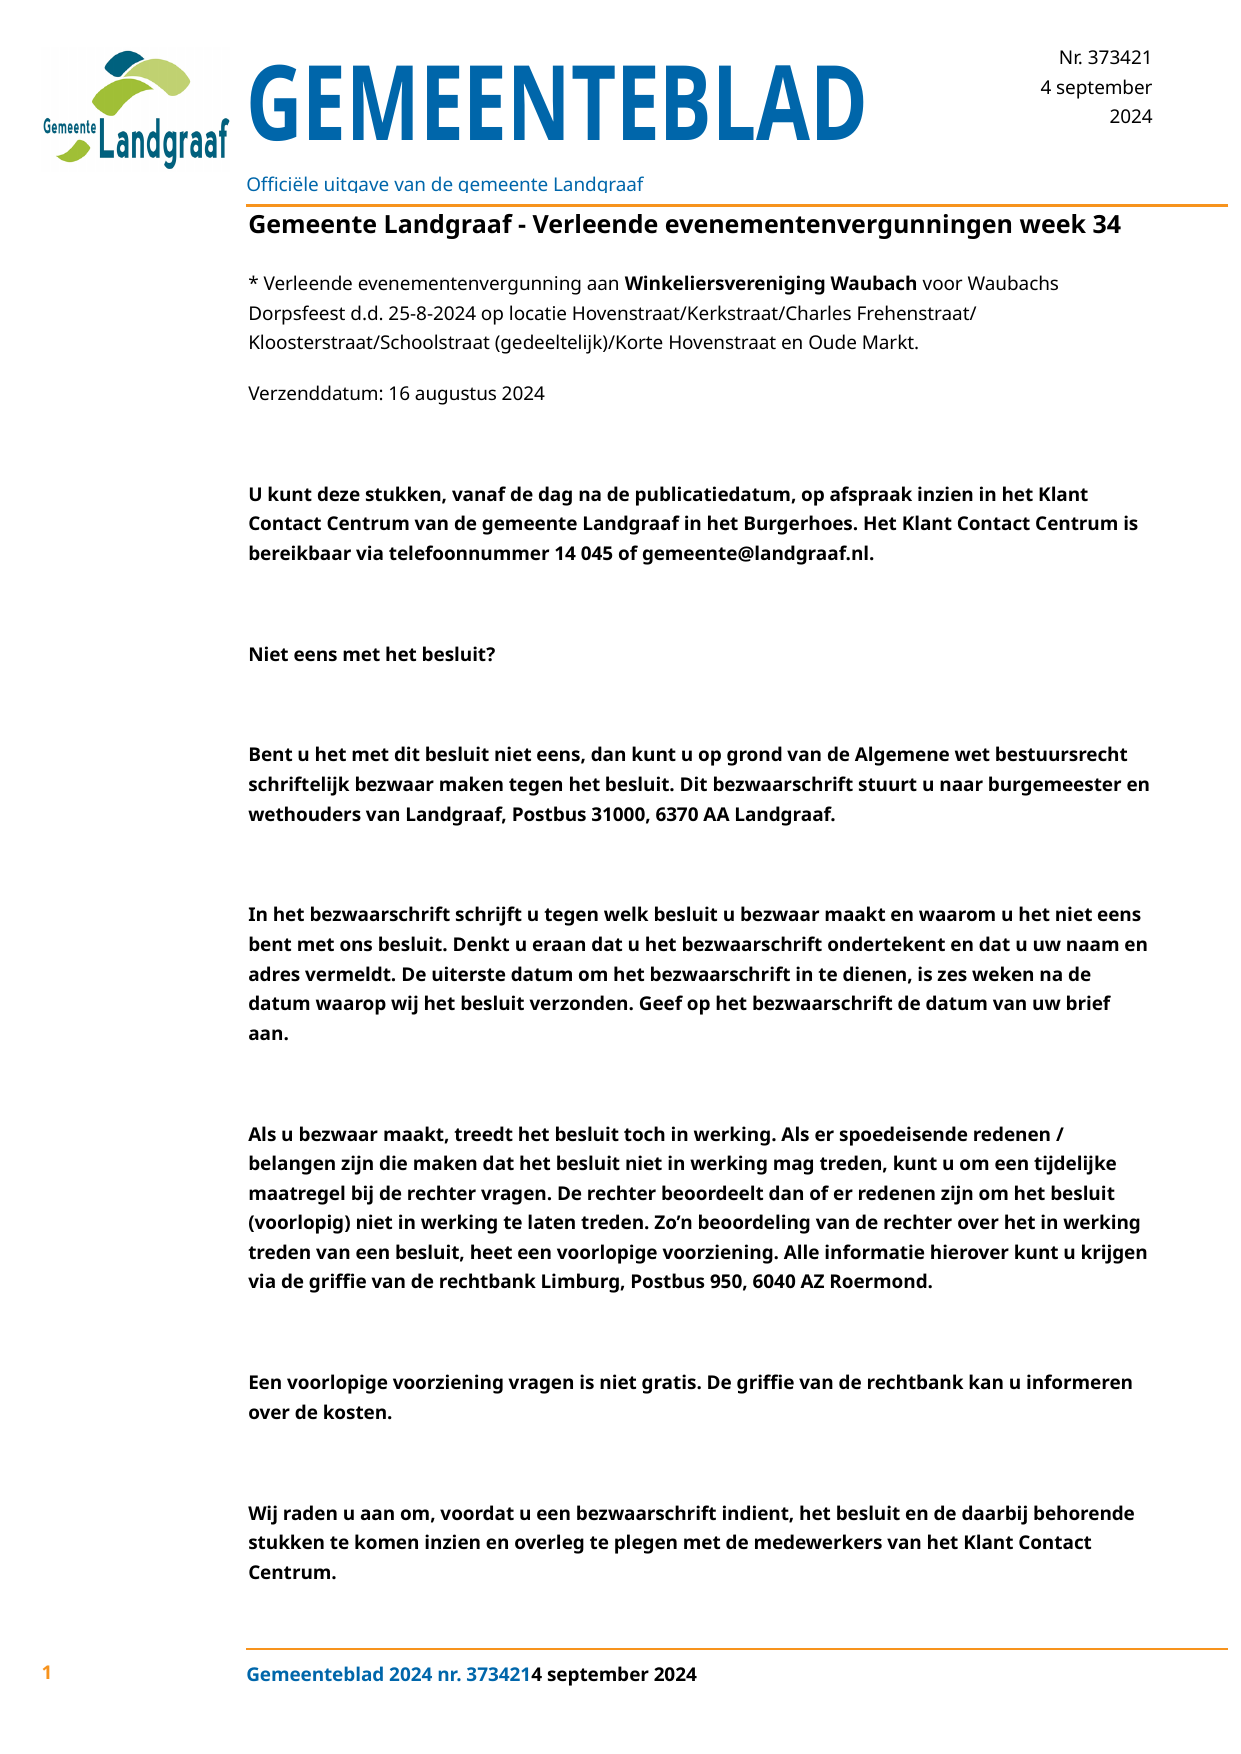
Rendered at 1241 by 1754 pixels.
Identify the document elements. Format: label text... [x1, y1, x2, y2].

text Gemeente Landgraaf - Verleende evenementenvergunningen week 34 [248, 207, 1152, 241]
text Verzenddatum: 16 augustus 2024 [248, 380, 1152, 406]
text Als u bezwaar maakt, treedt het besluit toch in werking. Als er spoedeisende redenen / belangen zijn die maken dat het besluit niet in werking mag treden, kunt u om een tijdelijke maatregel bij de rechter vragen. De rechter beoordeelt dan of er redenen zijn om het besluit (voorlopig) niet in werking te laten treden. Zo’n beoordeling van de rechter over het in werking treden van een besluit, heet een voorlopige voorziening. Alle informatie hierover kunt u krijgen via de griffie van de rechtbank Limburg, Postbus 950, 6040 AZ Roermond. [248, 1121, 1152, 1294]
text U kunt deze stukken, vanaf de dag na de publicatiedatum, op afspraak inzien in het Klant Contact Centrum van de gemeente Landgraaf in het Burgerhoes. Het Klant Contact Centrum is bereikbaar via telefoonnummer 14 045 of gemeente@landgraaf.nl. [248, 481, 1152, 566]
text Niet eens met het besluit? [248, 641, 1152, 666]
text * Verleende evenementenvergunning aan Winkeliersvereniging Waubach voor Waubachs Dorpsfeest d.d. 25-8-2024 op locatie Hovenstraat/Kerkstraat/Charles Frehenstraat/ Kloosterstraat/Schoolstraat (gedeeltelijk)/Korte Hovenstraat en Oude Markt. [248, 270, 1152, 355]
text Wij raden u aan om, voordat u een bezwaarschrift indient, het besluit en de daarbij behorende stukken te komen inzien en overleg te plegen met de medewerkers van het Klant Contact Centrum. [248, 1500, 1152, 1585]
picture [41, 47, 231, 172]
text Een voorlopige voorziening vragen is niet gratis. De griffie van de rechtbank kan u informeren over de kosten. [248, 1369, 1152, 1425]
text Bent u het met dit besluit niet eens, dan kunt u op grond van de Algemene wet bestuursrecht schriftelijk bezwaar maken tegen het besluit. Dit bezwaarschrift stuurt u naar burgemeester en wethouders van Landgraaf, Postbus 31000, 6370 AA Landgraaf. [248, 742, 1152, 826]
text In het bezwaarschrift schrijft u tegen welk besluit u bezwaar maakt en waarom u het niet eens bent met ons besluit. Denkt u eraan dat u het bezwaarschrift ondertekent en dat u uw naam en adres vermeldt. De uiterste datum om het bezwaarschrift in te dienen, is zes weken na de datum waarop wij het besluit verzonden. Geef op het bezwaarschrift de datum van uw brief aan. [248, 902, 1152, 1046]
